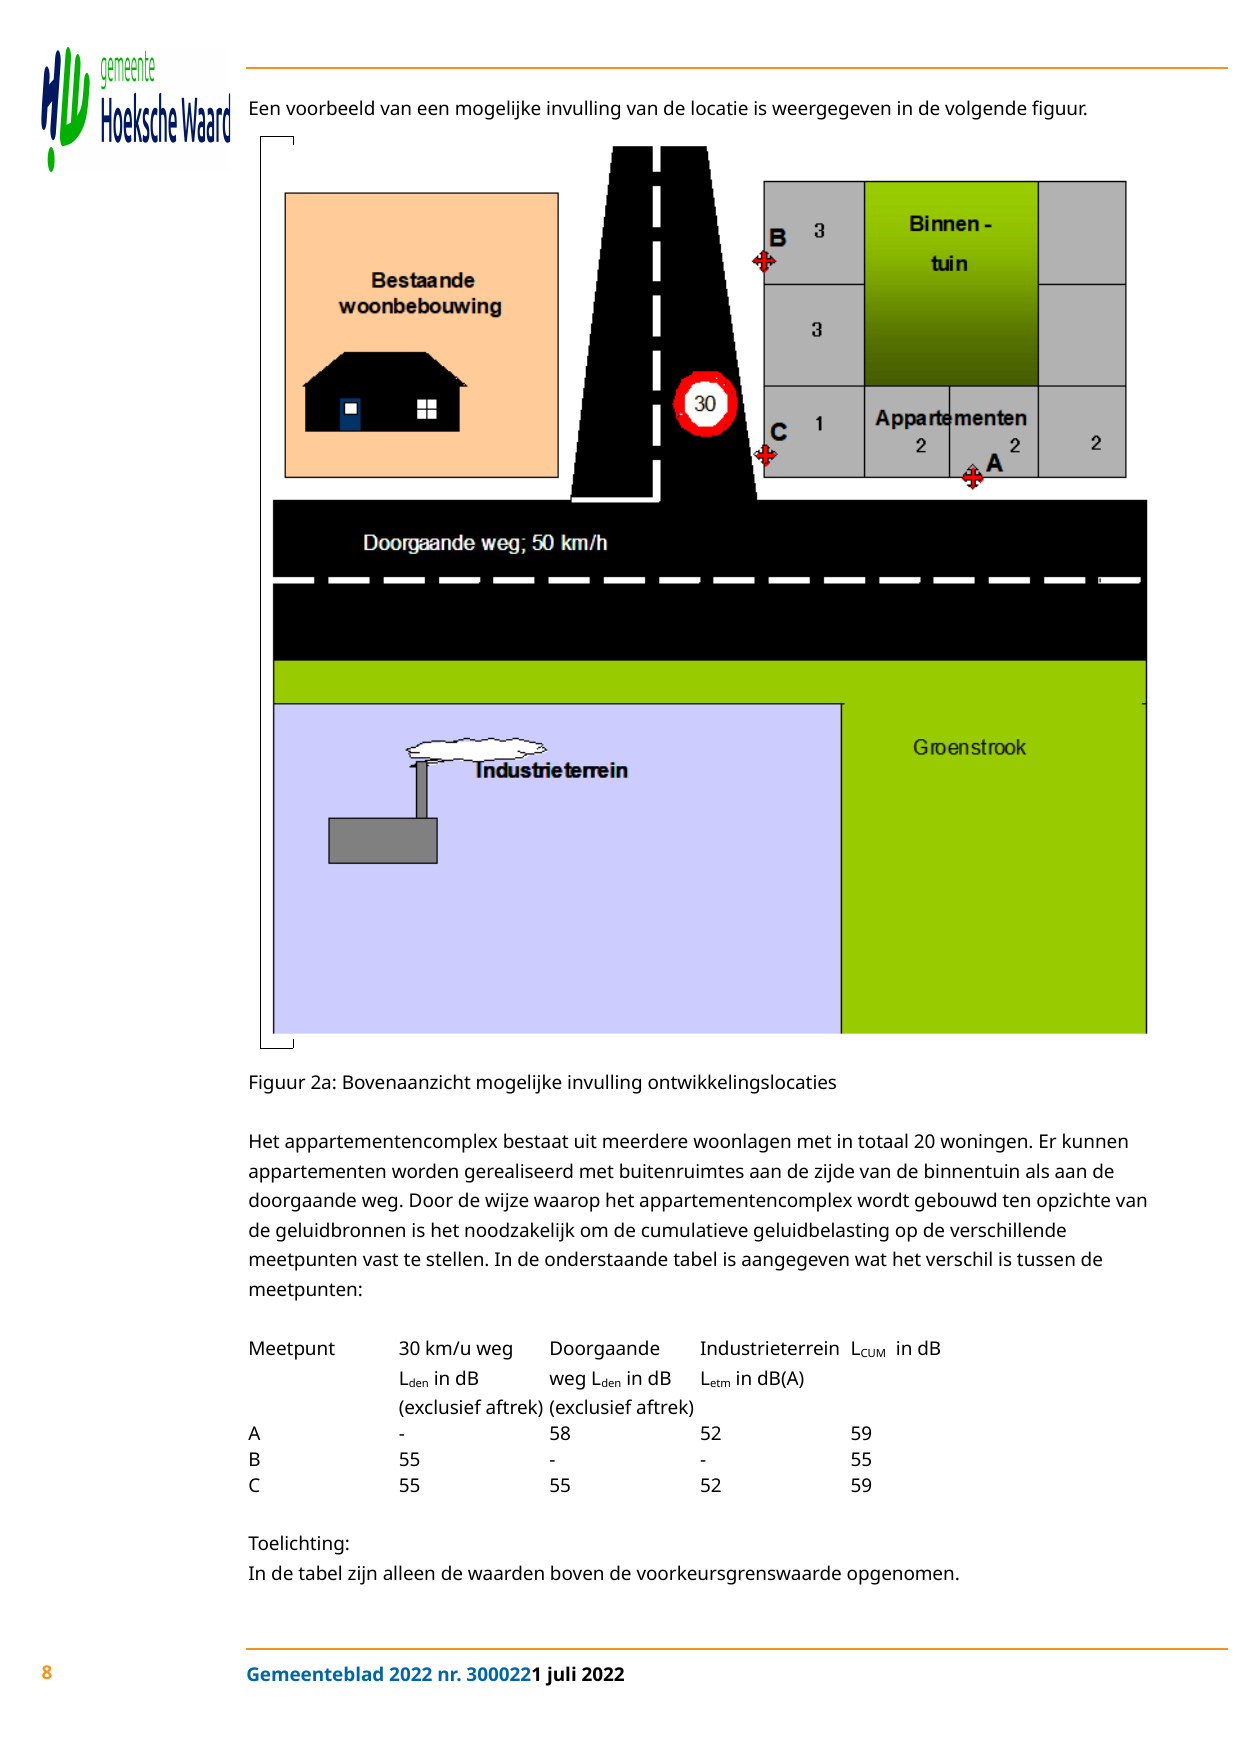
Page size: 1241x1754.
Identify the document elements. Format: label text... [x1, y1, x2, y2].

picture [41, 47, 231, 172]
table_cell - [549, 1446, 700, 1472]
table_header Industrieterrein Letm in dB(A) [700, 1335, 850, 1420]
picture [268, 145, 1155, 1039]
table_cell C [248, 1472, 398, 1497]
table_cell [1001, 1472, 1152, 1497]
table_cell A [248, 1420, 398, 1446]
text Een voorbeeld van een mogelijke invulling van de locatie is weergegeven in de volgende figuur. [248, 95, 1152, 121]
table_header 30 km/u weg Lden in dB (exclusief aftrek) [399, 1335, 549, 1420]
table_cell 58 [549, 1420, 700, 1446]
text Het appartementencomplex bestaat uit meerdere woonlagen met in totaal 20 woningen. Er kunnen appartementen worden gerealiseerd met buitenruimtes aan de zijde van de binnentuin als aan de doorgaande weg. Door de wijze waarop het appartementencomplex wordt gebouwd ten opzichte van de geluidbronnen is het noodzakelijk om de cumulatieve geluidbelasting op de verschillende meetpunten vast te stellen. In de onderstaande tabel is aangegeven wat het verschil is tussen de meetpunten: [248, 1128, 1152, 1302]
table_cell 55 [850, 1446, 1001, 1472]
table_cell 55 [399, 1446, 549, 1472]
table_header [1001, 1335, 1152, 1420]
table_cell [1001, 1420, 1152, 1446]
table_cell 55 [399, 1472, 549, 1497]
table_header Doorgaande weg Lden in dB (exclusief aftrek) [549, 1335, 700, 1420]
table_cell - [399, 1420, 549, 1446]
table_cell 52 [700, 1472, 850, 1497]
table_cell 59 [850, 1472, 1001, 1497]
table_cell - [700, 1446, 850, 1472]
table_cell B [248, 1446, 398, 1472]
table_cell [1001, 1446, 1152, 1472]
table_cell 55 [549, 1472, 700, 1497]
table_header Meetpunt [248, 1335, 398, 1420]
text In de tabel zijn alleen de waarden boven de voorkeursgrenswaarde opgenomen. [248, 1560, 1152, 1586]
table_header LCUM in dB [850, 1335, 1001, 1420]
text Toelichting: [248, 1530, 1152, 1556]
text Figuur 2a: Bovenaanzicht mogelijke invulling ontwikkelingslocaties [248, 1069, 1152, 1095]
table_cell 52 [700, 1420, 850, 1446]
table_cell 59 [850, 1420, 1001, 1446]
